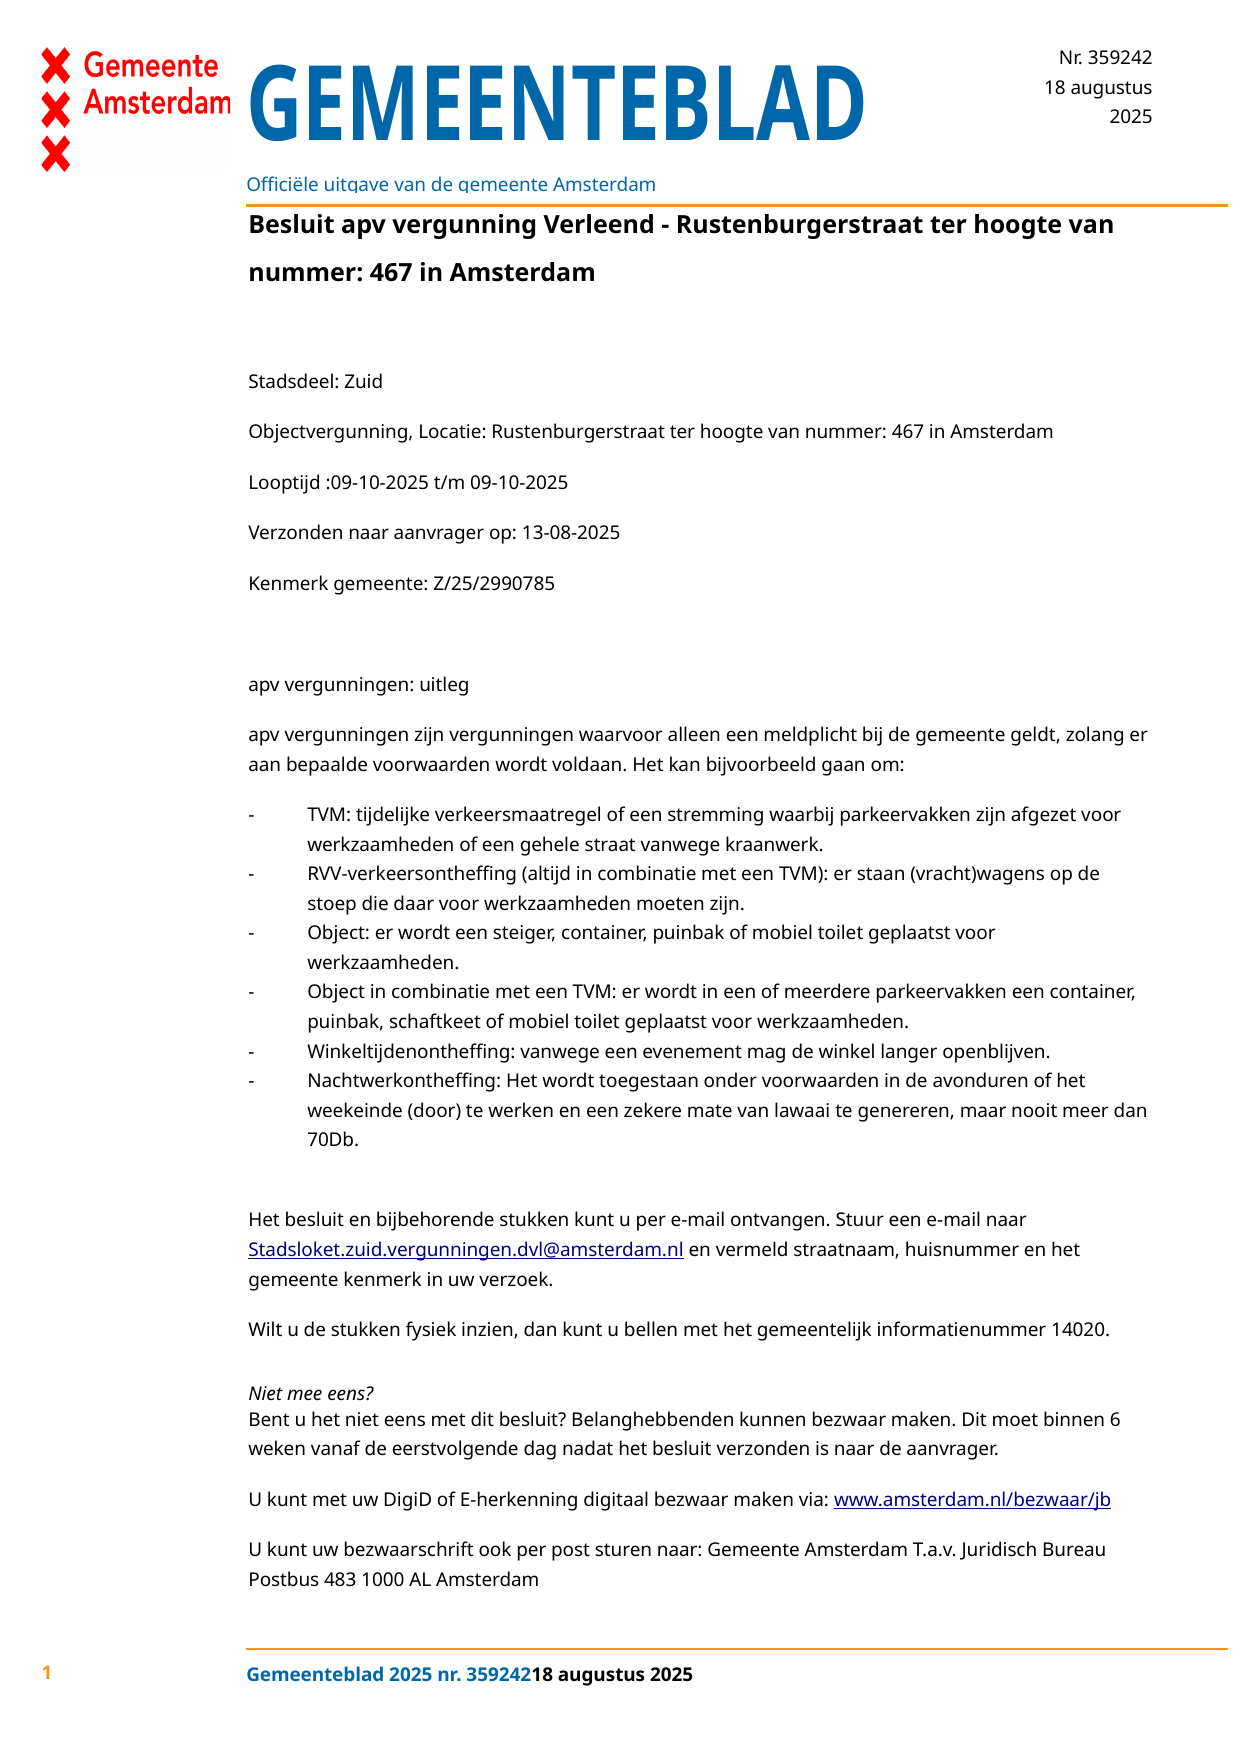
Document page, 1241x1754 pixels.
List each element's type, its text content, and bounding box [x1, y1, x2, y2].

text U kunt uw bezwaarschrift ook per post sturen naar: Gemeente Amsterdam T.a.v. Juridisch Bureau Postbus 483 1000 AL Amsterdam [248, 1536, 1152, 1592]
text Bent u het niet eens met dit besluit? Belanghebbenden kunnen bezwaar maken. Dit moet binnen 6 weken vanaf de eerstvolgende dag nadat het besluit verzonden is naar de aanvrager. [248, 1406, 1152, 1461]
text Verzonden naar aanvrager op: 13-08-2025 [248, 519, 1152, 545]
picture [41, 47, 231, 172]
text Stadsdeel: Zuid [248, 368, 1152, 394]
text Niet mee eens? [248, 1380, 1152, 1406]
list Object in combinatie met een TVM: er wordt in een of meerdere parkeervakken een container, puinbak, schaftkeet of mobiel toilet geplaatst voor werkzaamheden. [248, 979, 1152, 1034]
list TVM: tijdelijke verkeersmaatregel of een stremming waarbij parkeervakken zijn afgezet voor werkzaamheden of een gehele straat vanwege kraanwerk. [248, 801, 1152, 857]
list Object: er wordt een steiger, container, puinbak of mobiel toilet geplaatst voor werkzaamheden. [248, 919, 1152, 975]
text Looptijd :09-10-2025 t/m 09-10-2025 [248, 469, 1152, 495]
list Nachtwerkontheffing: Het wordt toegestaan onder voorwaarden in de avonduren of het weekeinde (door) te werken en een zekere mate van lawaai te genereren, maar nooit meer dan 70Db. [248, 1067, 1152, 1152]
text U kunt met uw DigiD of E-herkenning digitaal bezwaar maken via: www.amsterdam.nl/bezwaar/jb [248, 1486, 1152, 1512]
text Het besluit en bijbehorende stukken kunt u per e-mail ontvangen. Stuur een e-mail naar Stadsloket.zuid.vergunningen.dvl@amsterdam.nl en vermeld straatnaam, huisnummer en het gemeente kenmerk in uw verzoek. [248, 1207, 1152, 1292]
text apv vergunningen: uitleg [248, 671, 1152, 697]
text Objectvergunning, Locatie: Rustenburgerstraat ter hoogte van nummer: 467 in Amsterdam [248, 419, 1152, 444]
list Winkeltijdenontheffing: vanwege een evenement mag de winkel langer openblijven. [248, 1038, 1152, 1064]
list RVV-verkeersontheffing (altijd in combinatie met een TVM): er staan (vracht)wagens op de stoep die daar voor werkzaamheden moeten zijn. [248, 860, 1152, 916]
text Besluit apv vergunning Verleend - Rustenburgerstraat ter hoogte van nummer: 467 in Amsterdam [248, 207, 1152, 288]
text apv vergunningen zijn vergunningen waarvoor alleen een meldplicht bij de gemeente geldt, zolang er aan bepaalde voorwaarden wordt voldaan. Het kan bijvoorbeeld gaan om: [248, 721, 1152, 777]
text Kenmerk gemeente: Z/25/2990785 [248, 570, 1152, 596]
text Wilt u de stukken fysiek inzien, dan kunt u bellen met het gemeentelijk informatienummer 14020. [248, 1316, 1152, 1342]
